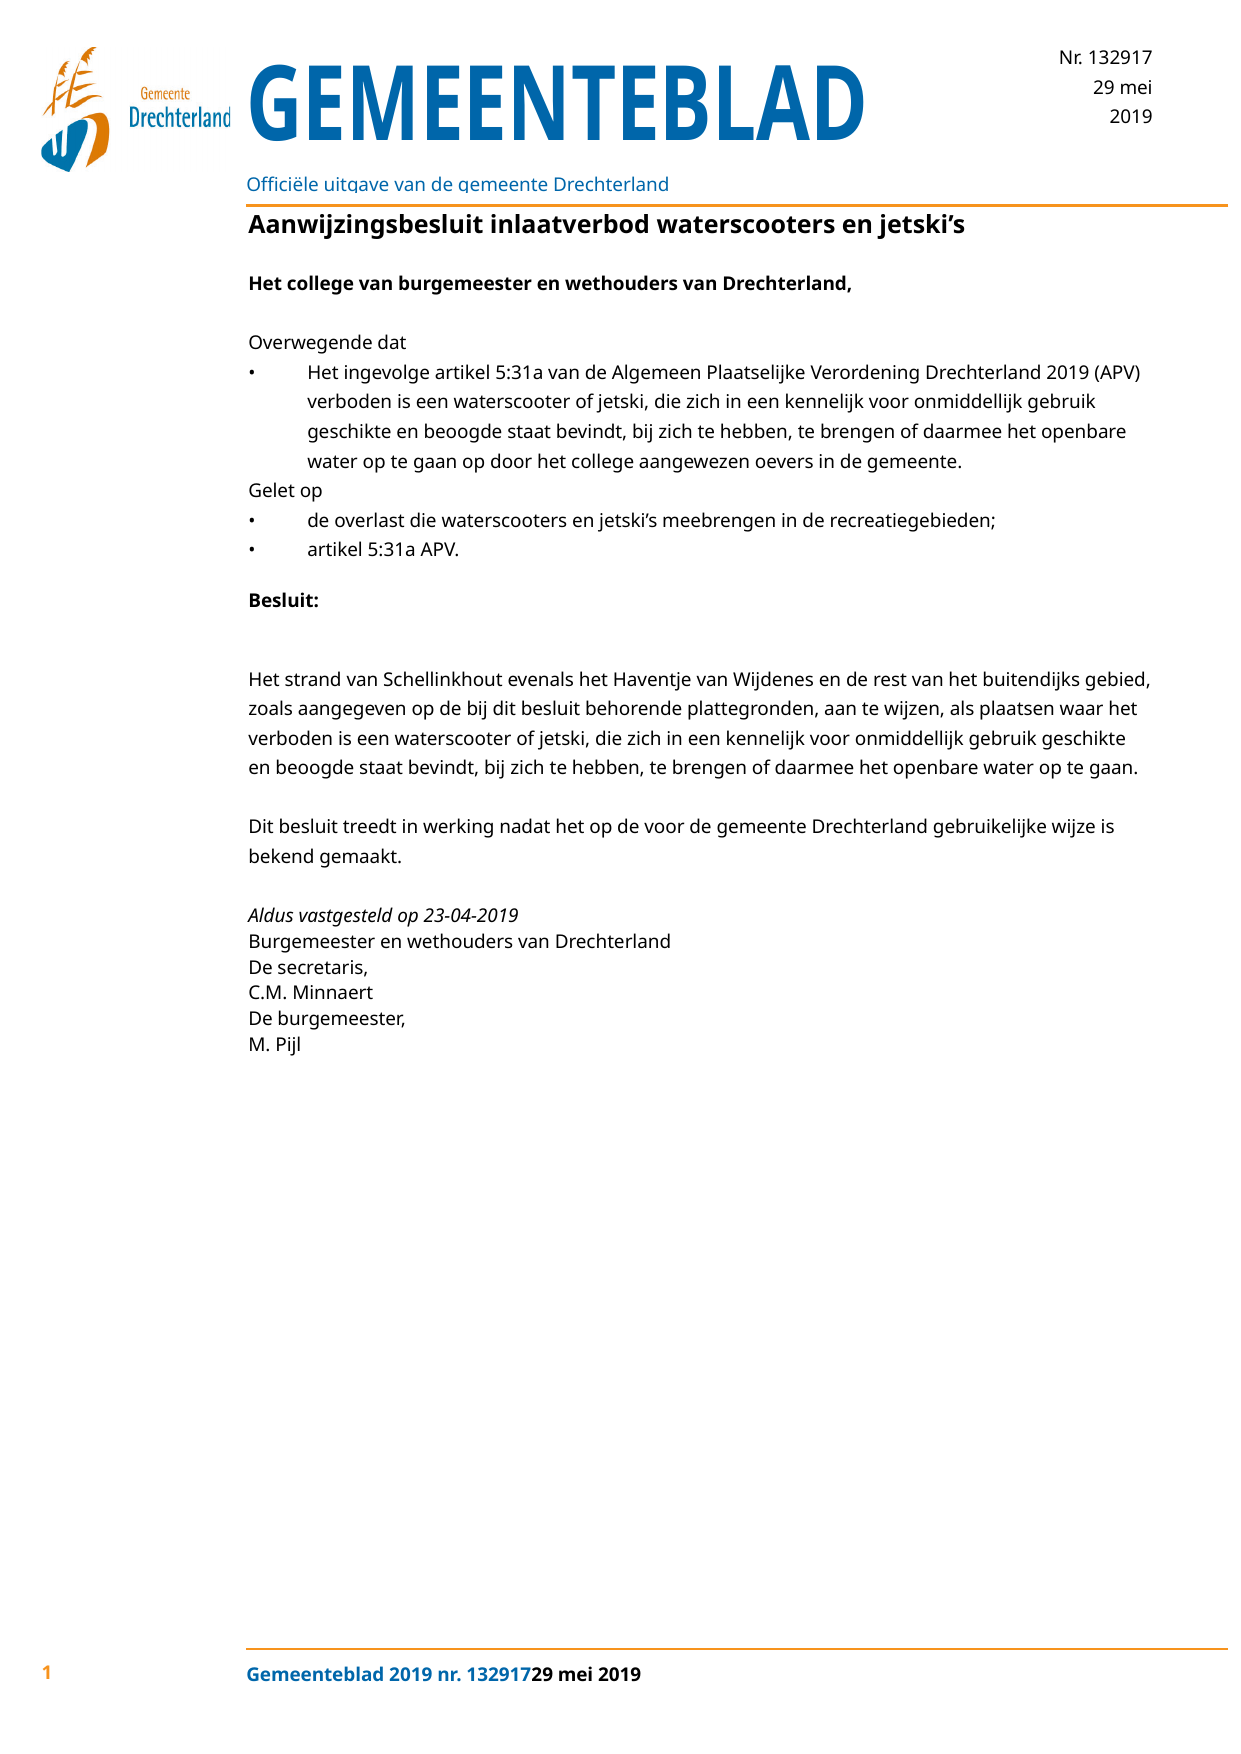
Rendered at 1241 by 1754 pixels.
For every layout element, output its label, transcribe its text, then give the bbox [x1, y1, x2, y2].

picture [41, 47, 231, 172]
text Dit besluit treedt in werking nadat het op de voor de gemeente Drechterland gebruikelijke wijze is bekend gemaakt. [248, 814, 1152, 869]
list artikel 5:31a APV. [248, 537, 1152, 562]
text Besluit: [248, 587, 1152, 613]
picture [41, 158, 64, 172]
text De secretaris, [248, 954, 1152, 979]
text De burgemeester, [248, 1005, 1152, 1031]
text Het college van burgemeester en wethouders van Drechterland, [248, 270, 1152, 296]
text Het strand van Schellinkhout evenals het Haventje van Wijdenes en de rest van het buitendijks gebied, zoals aangegeven op de bij dit besluit behorende plattegronden, aan te wijzen, als plaatsen waar het verboden is een waterscooter of jetski, die zich in een kennelijk voor onmiddellijk gebruik geschikte en beoogde staat bevindt, bij zich te hebben, te brengen of daarmee het openbare water op te gaan. [248, 666, 1152, 780]
text Burgemeester en wethouders van Drechterland [248, 928, 1152, 954]
text M. Pijl [248, 1031, 1152, 1057]
picture [226, 115, 231, 124]
list Het ingevolge artikel 5:31a van de Algemeen Plaatselijke Verordening Drechterland 2019 (APV) verboden is een waterscooter of jetski, die zich in een kennelijk voor onmiddellijk gebruik geschikte en beoogde staat bevindt, bij zich te hebben, te brengen of daarmee het openbare water op te gaan op door het college aangewezen oevers in de gemeente. [248, 359, 1152, 473]
text Gelet op [248, 477, 1152, 503]
list de overlast die waterscooters en jetski’s meebrengen in de recreatiegebieden; [248, 507, 1152, 533]
text C.M. Minnaert [248, 979, 1152, 1005]
text Aanwijzingsbesluit inlaatverbod waterscooters en jetski’s [248, 207, 1152, 241]
text Overwegende dat [248, 329, 1152, 355]
text Aldus vastgesteld op 23-04-2019 [248, 902, 1152, 928]
